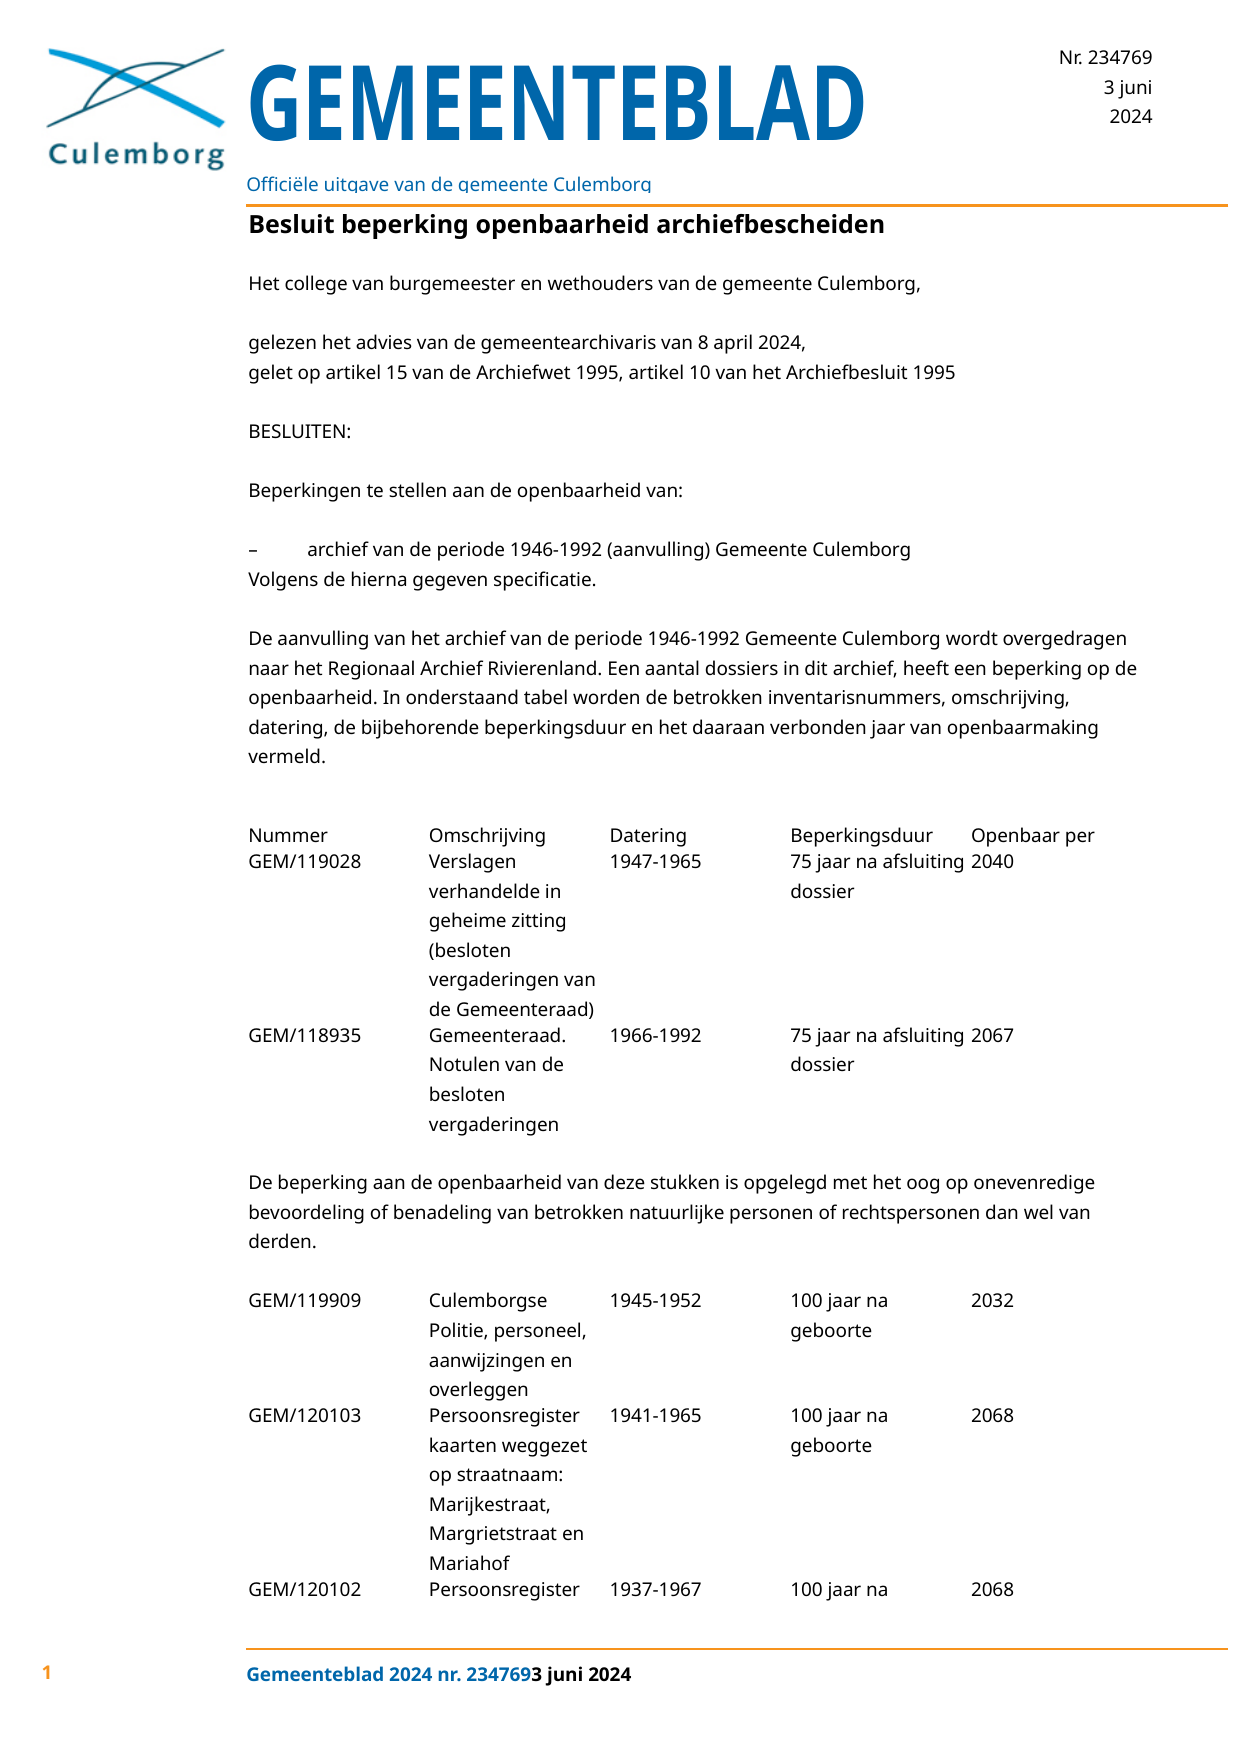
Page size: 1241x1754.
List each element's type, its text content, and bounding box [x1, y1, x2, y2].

table_header Beperkingsduur [790, 823, 971, 848]
table_cell 1947-1965 [609, 848, 790, 1022]
table_header 1945-1952 [609, 1288, 790, 1402]
table_cell 2068 [971, 1576, 1152, 1602]
table_header Nummer [248, 823, 429, 848]
table_header Datering [609, 823, 790, 848]
table_cell Verslagen verhandelde in geheime zitting (besloten vergaderingen van de Gemeenteraad) [429, 848, 609, 1022]
text Het college van burgemeester en wethouders van de gemeente Culemborg, [248, 270, 1152, 296]
table_cell 75 jaar na afsluiting dossier [790, 1022, 971, 1136]
table_cell 1966-1992 [609, 1022, 790, 1136]
table_cell 75 jaar na afsluiting dossier [790, 848, 971, 1022]
text De beperking aan de openbaarheid van deze stukken is opgelegd met het oog op onevenredige bevoordeling of benadeling van betrokken natuurlijke personen of rechtspersonen dan wel van derden. [248, 1169, 1152, 1254]
table_cell GEM/119028 [248, 848, 429, 1022]
table_cell 2067 [971, 1022, 1152, 1136]
table_cell 1941-1965 [609, 1402, 790, 1576]
list archief van de periode 1946-1992 (aanvulling) Gemeente Culemborg [248, 537, 1152, 562]
table_header GEM/119909 [248, 1288, 429, 1402]
text Beperkingen te stellen aan de openbaarheid van: [248, 477, 1152, 503]
table_cell Persoonsregister kaarten weggezet op straatnaam: Marijkestraat, Margrietstraat en Mariahof [429, 1402, 609, 1576]
table_header Culemborgse Politie, personeel, aanwijzingen en overleggen [429, 1288, 609, 1402]
table_header Omschrijving [429, 823, 609, 848]
text gelezen het advies van de gemeentearchivaris van 8 april 2024, [248, 329, 1152, 355]
text Besluit beperking openbaarheid archiefbescheiden [248, 207, 1152, 241]
table_cell 2068 [971, 1402, 1152, 1576]
table_header 2032 [971, 1288, 1152, 1402]
text gelet op artikel 15 van de Archiefwet 1995, artikel 10 van het Archiefbesluit 1995 [248, 359, 1152, 385]
table_cell Persoonsregister [429, 1576, 609, 1602]
table_cell 2040 [971, 848, 1152, 1022]
table_cell 100 jaar na [790, 1576, 971, 1602]
text De aanvulling van het archief van de periode 1946-1992 Gemeente Culemborg wordt overgedragen naar het Regionaal Archief Rivierenland. Een aantal dossiers in dit archief, heeft een beperking op de openbaarheid. In onderstaand tabel worden de betrokken inventarisnummers, omschrijving, datering, de bijbehorende beperkingsduur en het daaraan verbonden jaar van openbaarmaking vermeld. [248, 625, 1152, 769]
table_cell 100 jaar na geboorte [790, 1402, 971, 1576]
table_cell GEM/118935 [248, 1022, 429, 1136]
table_header 100 jaar na geboorte [790, 1288, 971, 1402]
table_cell Gemeenteraad. Notulen van de besloten vergaderingen [429, 1022, 609, 1136]
table_header Openbaar per [971, 823, 1152, 848]
table_cell GEM/120102 [248, 1576, 429, 1602]
text Volgens de hierna gegeven specificatie. [248, 566, 1152, 592]
text BESLUITEN: [248, 418, 1152, 444]
table_cell 1937-1967 [609, 1576, 790, 1602]
table_cell GEM/120103 [248, 1402, 429, 1576]
picture [41, 47, 231, 172]
